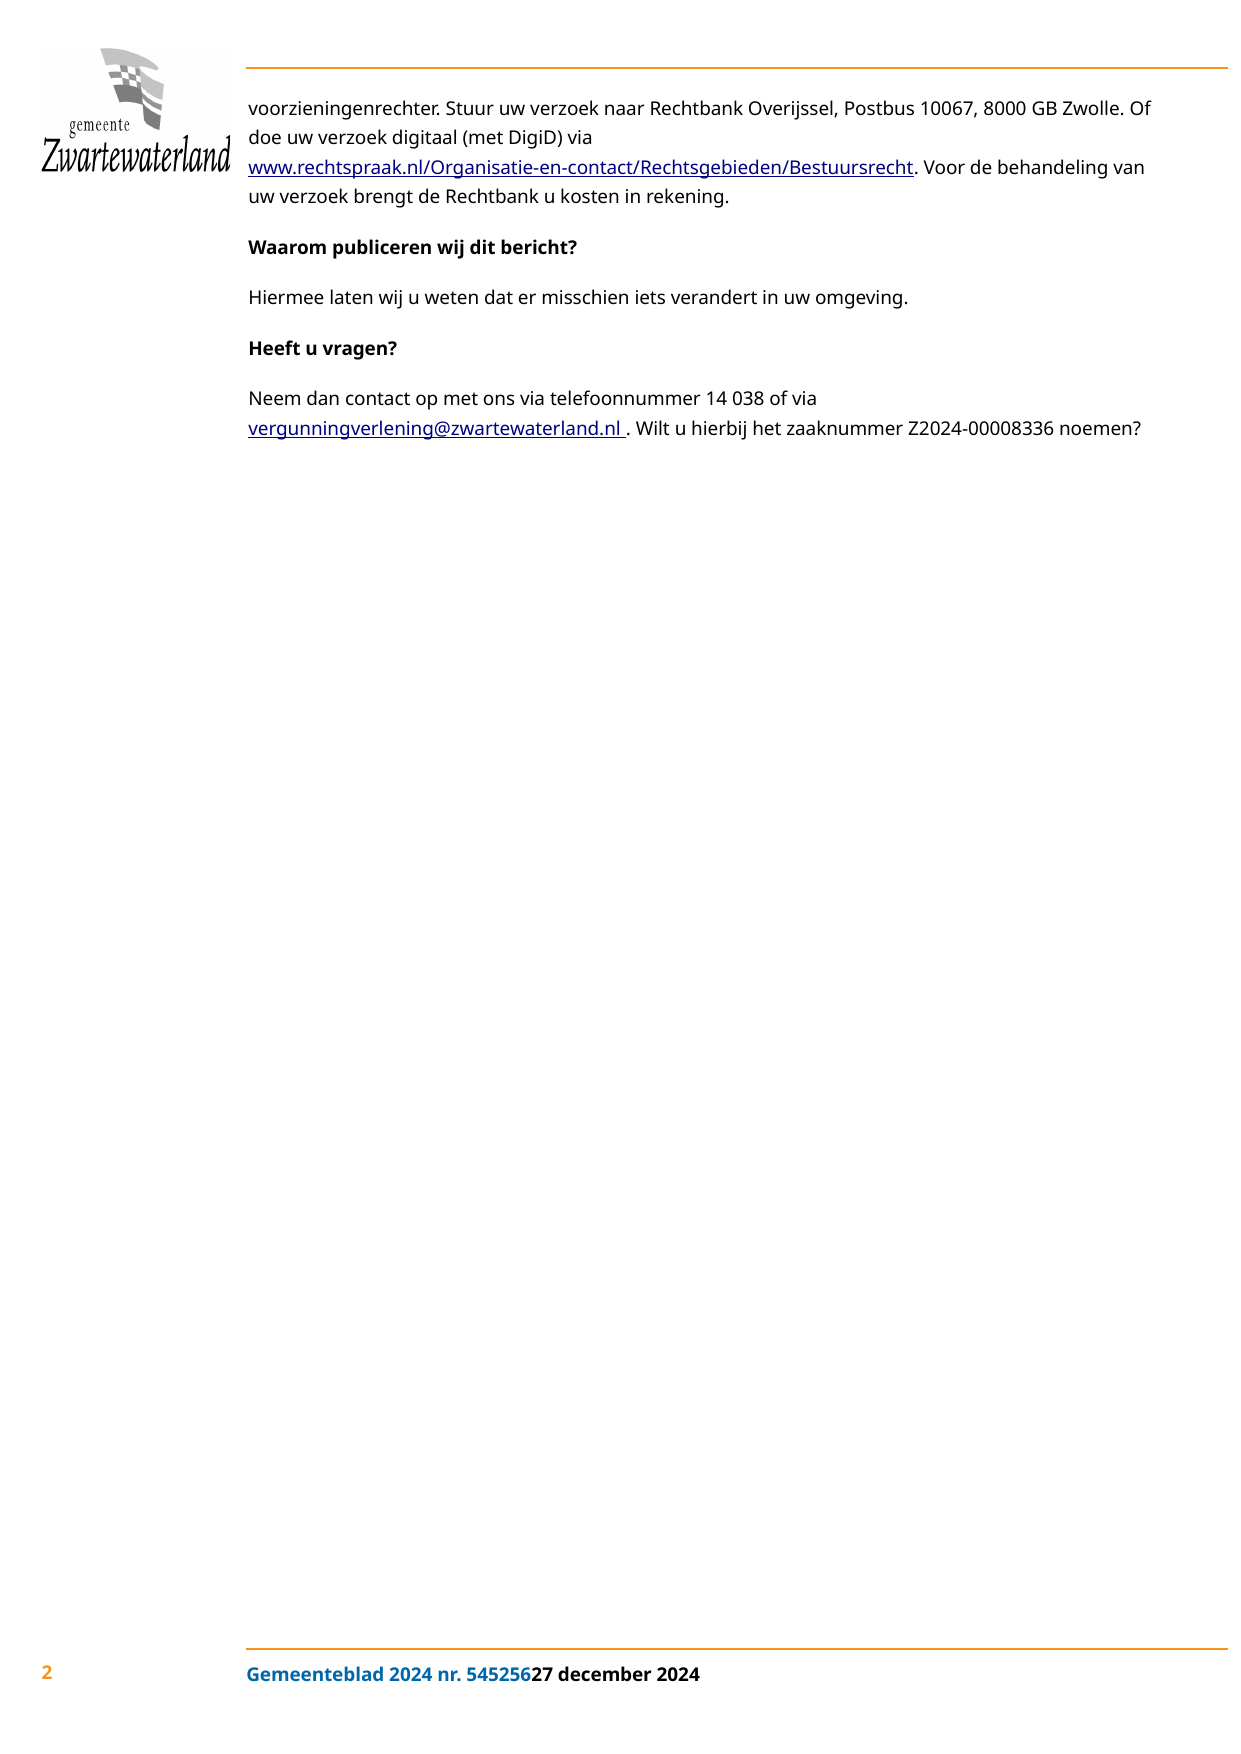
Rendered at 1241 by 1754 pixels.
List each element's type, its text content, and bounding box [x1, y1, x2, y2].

picture [41, 47, 231, 172]
text Heeft u vragen? [248, 335, 1152, 361]
text Waarom publiceren wij dit bericht? [248, 234, 1152, 260]
text voorzieningenrechter. Stuur uw verzoek naar Rechtbank Overijssel, Postbus 10067, 8000 GB Zwolle. Of doe uw verzoek digitaal (met DigiD) via www.rechtspraak.nl/Organisatie-en-contact/Rechtsgebieden/Bestuursrecht. Voor de behandeling van uw verzoek brengt de Rechtbank u kosten in rekening. [248, 95, 1152, 209]
text Hiermee laten wij u weten dat er misschien iets verandert in uw omgeving. [248, 284, 1152, 310]
text Neem dan contact op met ons via telefoonnummer 14 038 of via vergunningverlening@zwartewaterland.nl . Wilt u hierbij het zaaknummer Z2024-00008336 noemen? [248, 385, 1152, 441]
